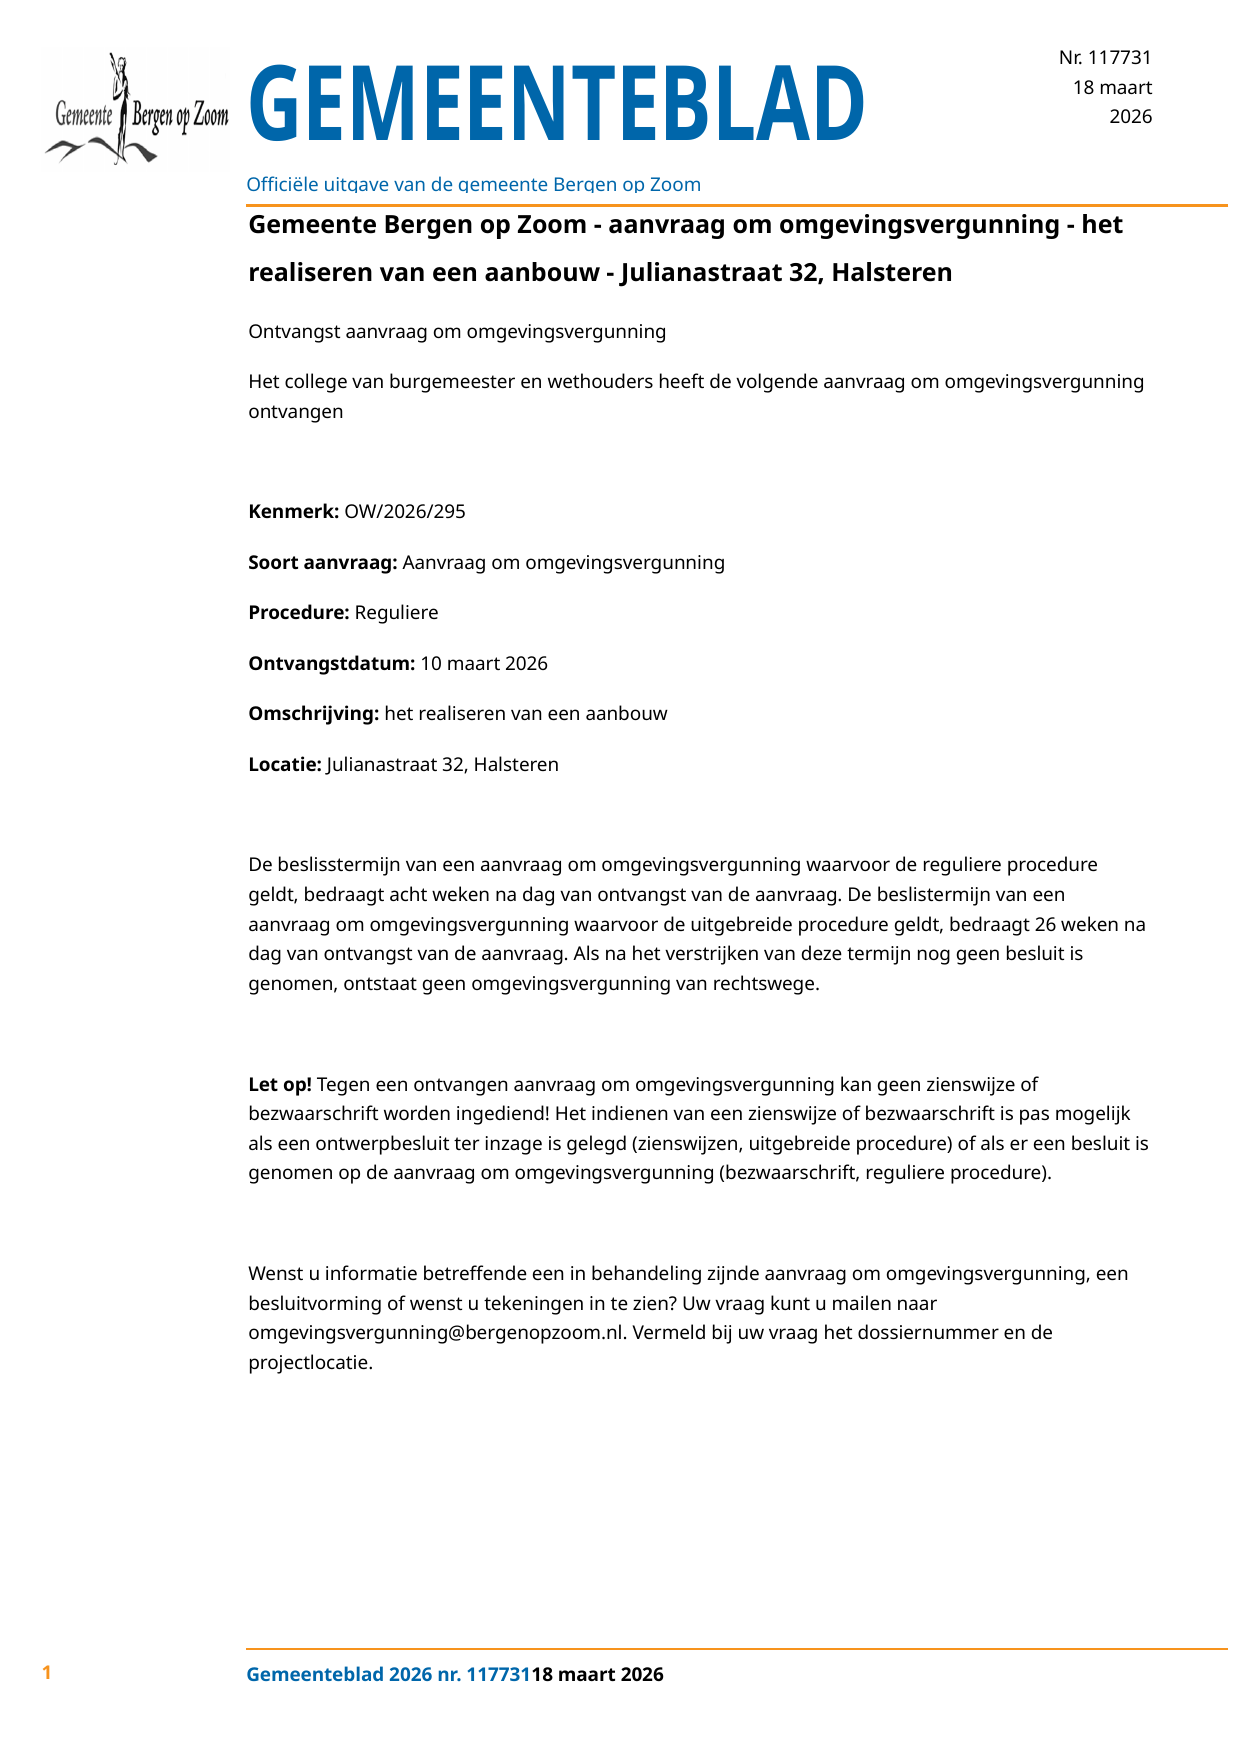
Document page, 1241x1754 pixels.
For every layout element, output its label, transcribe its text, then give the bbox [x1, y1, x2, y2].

text Wenst u informatie betreffende een in behandeling zijnde aanvraag om omgevingsvergunning, een besluitvorming of wenst u tekeningen in te zien? Uw vraag kunt u mailen naar omgevingsvergunning@bergenopzoom.nl. Vermeld bij uw vraag het dossiernummer en de projectlocatie. [248, 1260, 1152, 1375]
text Omschrijving: het realiseren van een aanbouw [248, 700, 1152, 726]
text Let op! Tegen een ontvangen aanvraag om omgevingsvergunning kan geen zienswijze of bezwaarschrift worden ingediend! Het indienen van een zienswijze of bezwaarschrift is pas mogelijk als een ontwerpbesluit ter inzage is gelegd (zienswijzen, uitgebreide procedure) of als er een besluit is genomen op de aanvraag om omgevingsvergunning (bezwaarschrift, reguliere procedure). [248, 1071, 1152, 1185]
text Procedure: Reguliere [248, 599, 1152, 625]
text De beslisstermijn van een aanvraag om omgevingsvergunning waarvoor de reguliere procedure geldt, bedraagt acht weken na dag van ontvangst van de aanvraag. De beslistermijn van een aanvraag om omgevingsvergunning waarvoor de uitgebreide procedure geldt, bedraagt 26 weken na dag van ontvangst van de aanvraag. Als na het verstrijken van deze termijn nog geen besluit is genomen, ontstaat geen omgevingsvergunning van rechtswege. [248, 852, 1152, 996]
picture [41, 47, 231, 172]
text Locatie: Julianastraat 32, Halsteren [248, 751, 1152, 777]
text Soort aanvraag: Aanvraag om omgevingsvergunning [248, 549, 1152, 575]
text Kenmerk: OW/2026/295 [248, 499, 1152, 524]
text Het college van burgemeester en wethouders heeft de volgende aanvraag om omgevingsvergunning ontvangen [248, 368, 1152, 424]
text Gemeente Bergen op Zoom - aanvraag om omgevingsvergunning - het realiseren van een aanbouw - Julianastraat 32, Halsteren [248, 207, 1152, 288]
text Ontvangstdatum: 10 maart 2026 [248, 650, 1152, 676]
text Ontvangst aanvraag om omgevingsvergunning [248, 318, 1152, 344]
